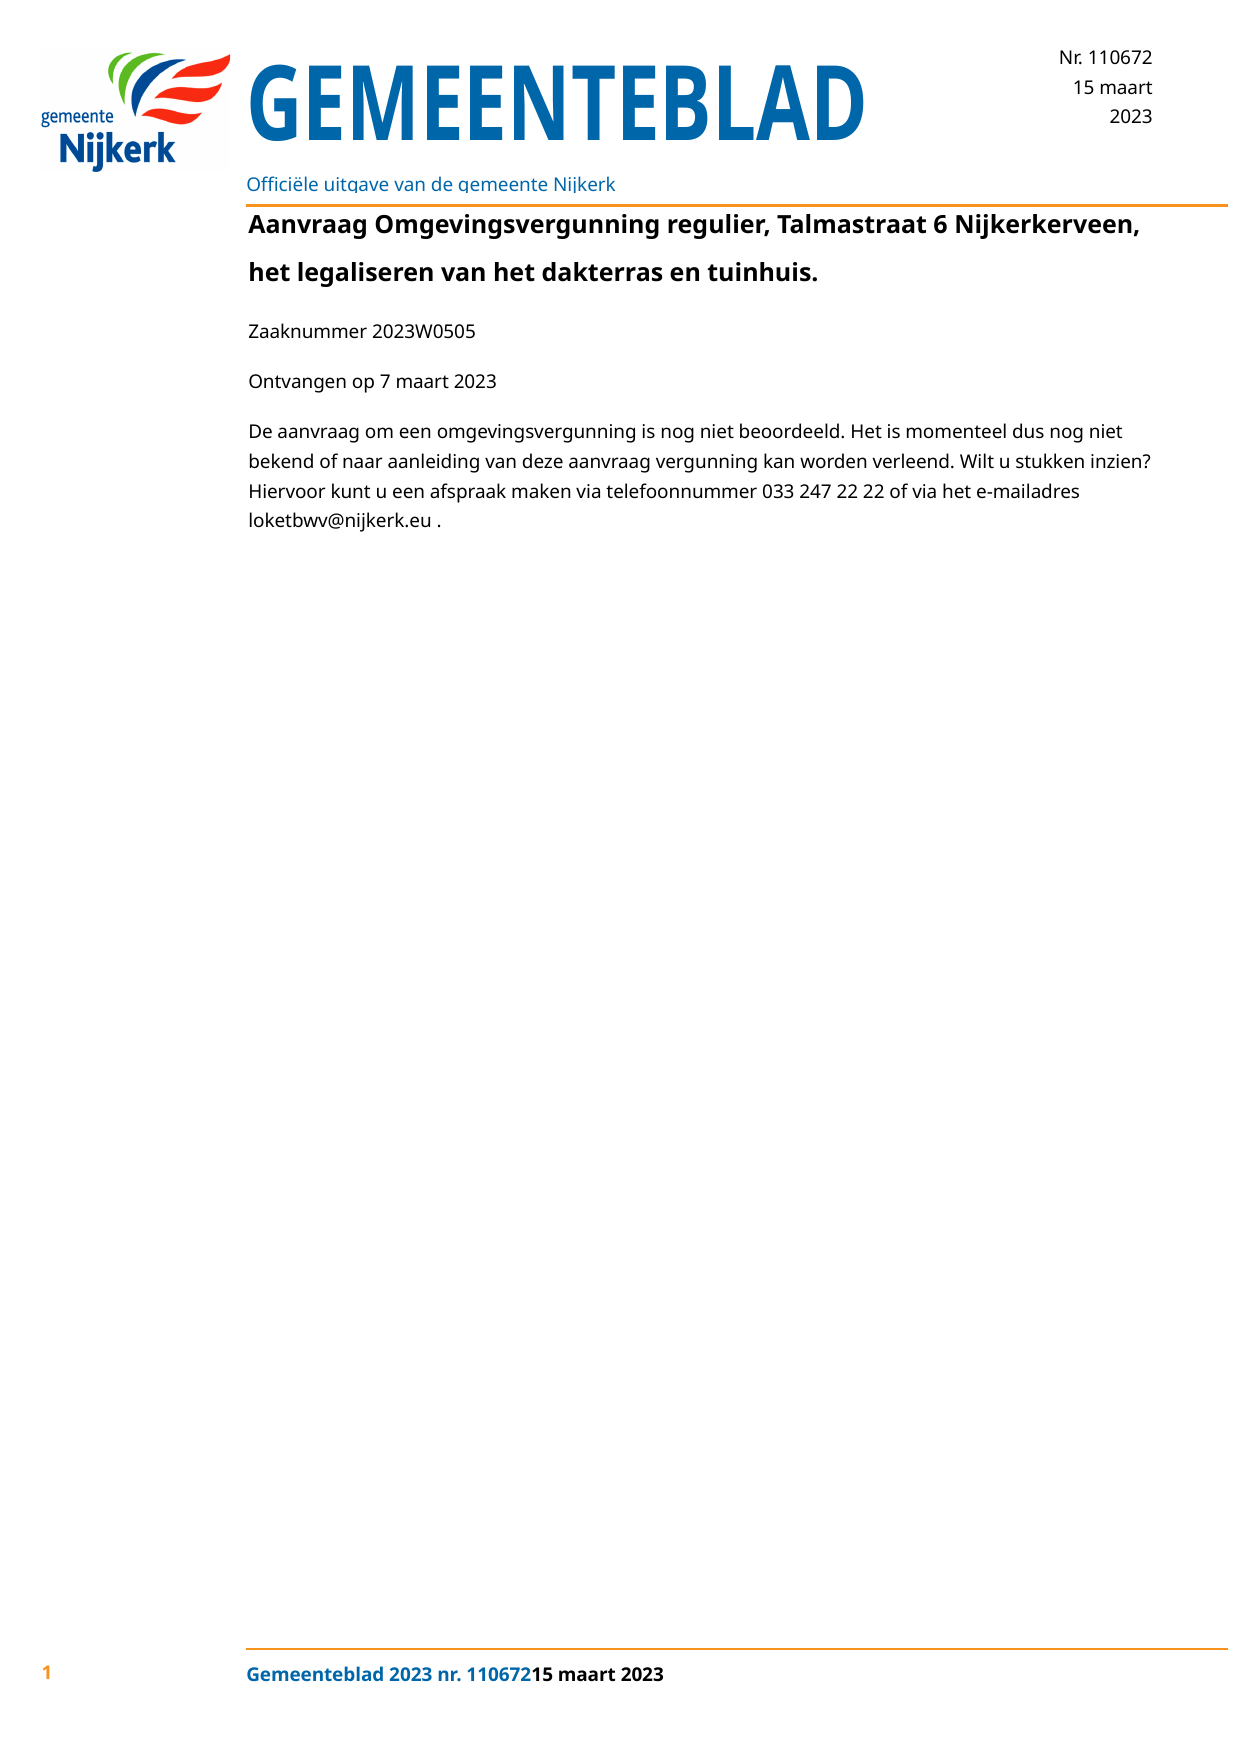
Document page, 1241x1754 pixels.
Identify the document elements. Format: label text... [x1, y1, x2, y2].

text Aanvraag Omgevingsvergunning regulier, Talmastraat 6 Nijkerkerveen, het legaliseren van het dakterras en tuinhuis. [248, 207, 1152, 288]
picture [41, 47, 231, 172]
text Ontvangen op 7 maart 2023 [248, 368, 1152, 394]
text Zaaknummer 2023W0505 [248, 318, 1152, 344]
text De aanvraag om een omgevingsvergunning is nog niet beoordeeld. Het is momenteel dus nog niet bekend of naar aanleiding van deze aanvraag vergunning kan worden verleend. Wilt u stukken inzien? Hiervoor kunt u een afspraak maken via telefoonnummer 033 247 22 22 of via het e-mailadres loketbwv@nijkerk.eu . [248, 419, 1152, 533]
